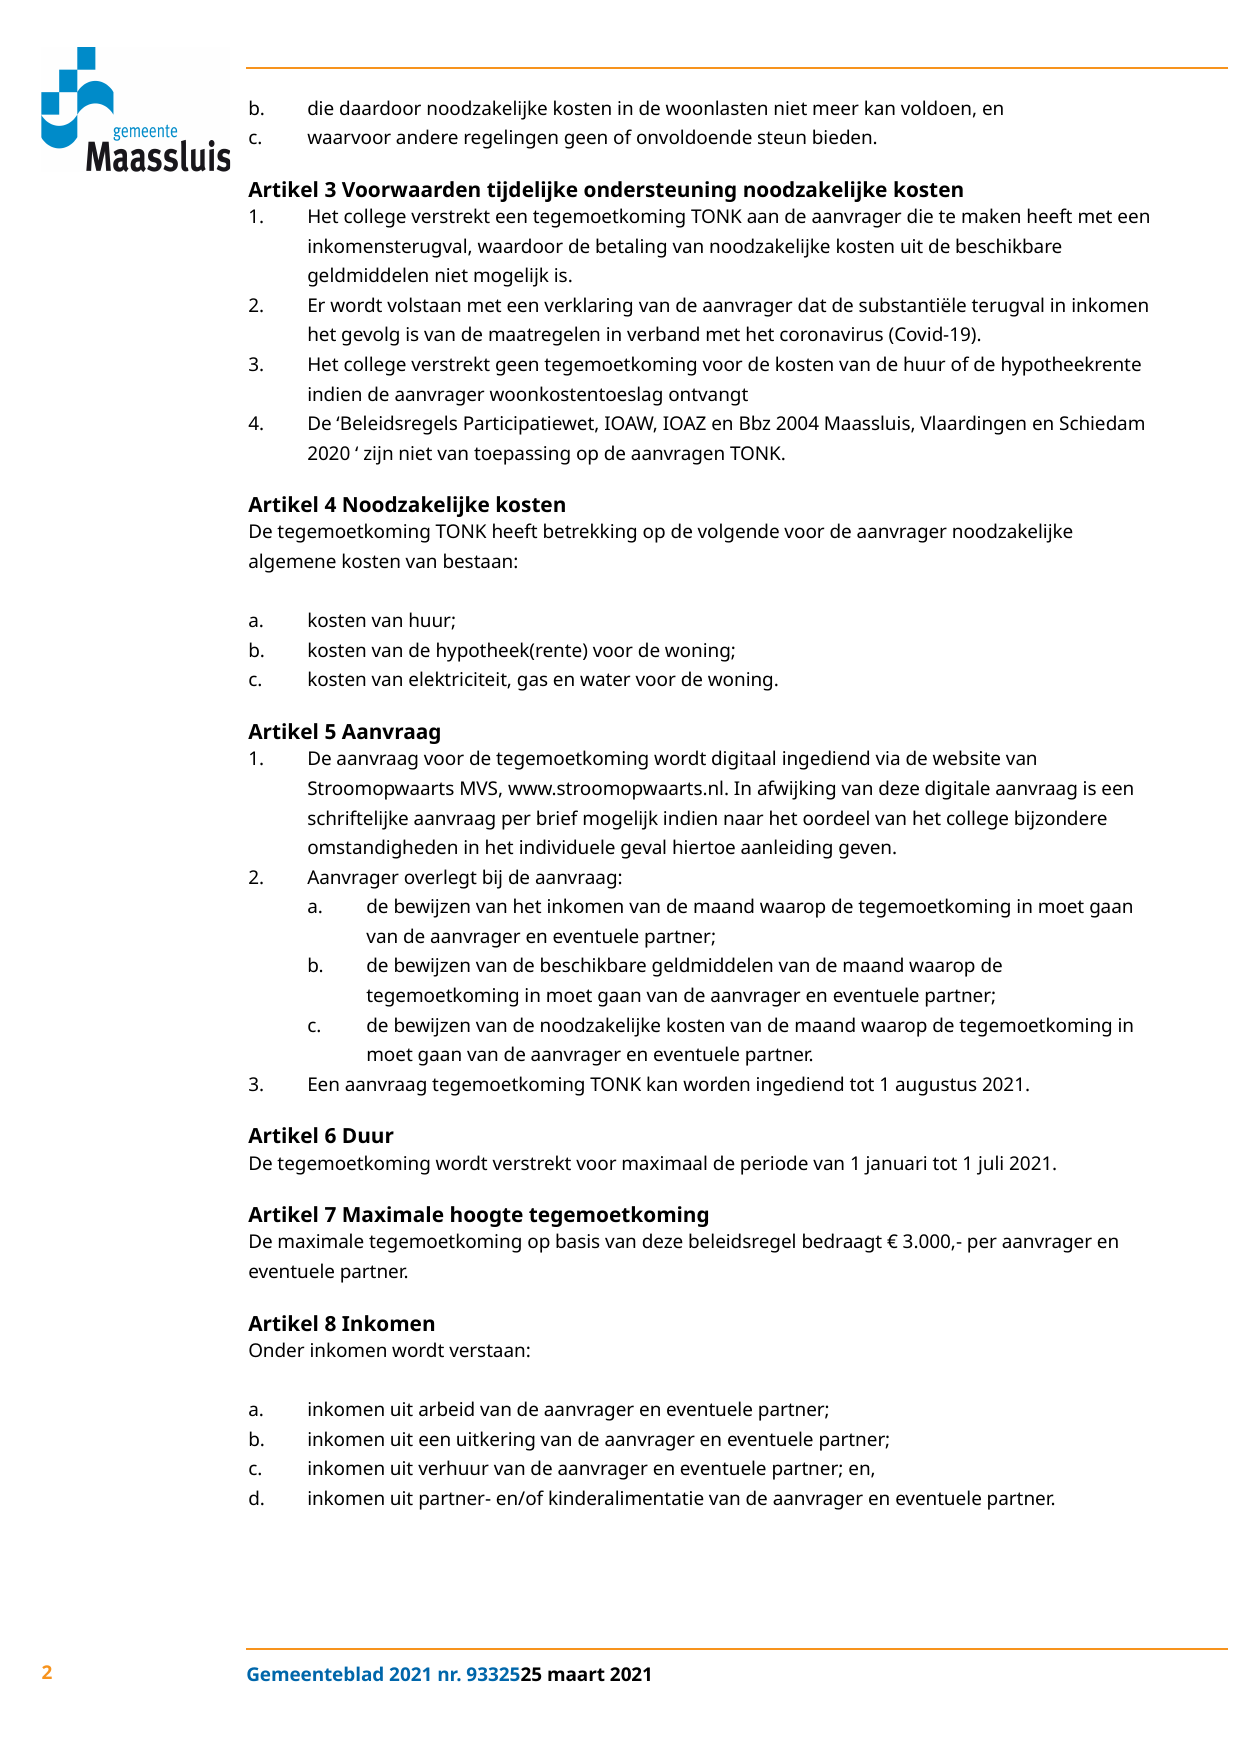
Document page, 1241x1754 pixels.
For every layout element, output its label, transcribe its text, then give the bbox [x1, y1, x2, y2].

text Artikel 7 Maximale hoogte tegemoetkoming [248, 1200, 1152, 1229]
list Het college verstrekt een tegemoetkoming TONK aan de aanvrager die te maken heeft met een inkomensterugval, waardoor de betaling van noodzakelijke kosten uit de beschikbare geldmiddelen niet mogelijk is. [248, 203, 1152, 288]
list Een aanvraag tegemoetkoming TONK kan worden ingediend tot 1 augustus 2021. [248, 1071, 1152, 1097]
text Artikel 8 Inkomen [248, 1309, 1152, 1337]
list De aanvraag voor de tegemoetkoming wordt digitaal ingediend via de website van Stroomopwaarts MVS, www.stroomopwaarts.nl. In afwijking van deze digitale aanvraag is een schriftelijke aanvraag per brief mogelijk indien naar het oordeel van het college bijzondere omstandigheden in het individuele geval hiertoe aanleiding geven. [248, 746, 1152, 860]
text Onder inkomen wordt verstaan: [248, 1337, 1152, 1363]
list inkomen uit een uitkering van de aanvrager en eventuele partner; [248, 1426, 1152, 1452]
picture [41, 47, 231, 172]
picture [41, 47, 77, 92]
text Artikel 3 Voorwaarden tijdelijke ondersteuning noodzakelijke kosten [248, 175, 1152, 203]
text Artikel 4 Noodzakelijke kosten [248, 490, 1152, 519]
list inkomen uit partner- en/of kinderalimentatie van de aanvrager en eventuele partner. [248, 1485, 1152, 1511]
list inkomen uit arbeid van de aanvrager en eventuele partner; [248, 1396, 1152, 1422]
list de bewijzen van de beschikbare geldmiddelen van de maand waarop de tegemoetkoming in moet gaan van de aanvrager en eventuele partner; [307, 953, 1152, 1008]
list de bewijzen van de noodzakelijke kosten van de maand waarop de tegemoetkoming in moet gaan van de aanvrager en eventuele partner. [307, 1012, 1152, 1067]
list De ‘Beleidsregels Participatiewet, IOAW, IOAZ en Bbz 2004 Maassluis, Vlaardingen en Schiedam 2020 ‘ zijn niet van toepassing op de aanvragen TONK. [248, 410, 1152, 466]
list waarvoor andere regelingen geen of onvoldoende steun bieden. [248, 124, 1152, 150]
text De tegemoetkoming wordt verstrekt voor maximaal de periode van 1 januari tot 1 juli 2021. [248, 1150, 1152, 1176]
text De tegemoetkoming TONK heeft betrekking op de volgende voor de aanvrager noodzakelijke algemene kosten van bestaan: [248, 519, 1152, 574]
text Artikel 6 Duur [248, 1121, 1152, 1150]
text De maximale tegemoetkoming op basis van deze beleidsregel bedraagt € 3.000,- per aanvrager en eventuele partner. [248, 1229, 1152, 1284]
list kosten van elektriciteit, gas en water voor de woning. [248, 667, 1152, 692]
list kosten van huur; [248, 607, 1152, 633]
text Artikel 5 Aanvraag [248, 717, 1152, 746]
list die daardoor noodzakelijke kosten in de woonlasten niet meer kan voldoen, en [248, 95, 1152, 121]
list kosten van de hypotheek(rente) voor de woning; [248, 637, 1152, 663]
list Er wordt volstaan met een verklaring van de aanvrager dat de substantiële terugval in inkomen het gevolg is van de maatregelen in verband met het coronavirus (Covid-19). [248, 292, 1152, 347]
list de bewijzen van het inkomen van de maand waarop de tegemoetkoming in moet gaan van de aanvrager en eventuele partner; [307, 893, 1152, 949]
list Het college verstrekt geen tegemoetkoming voor de kosten van de huur of de hypotheekrente indien de aanvrager woonkostentoeslag ontvangt [248, 351, 1152, 406]
list Aanvrager overlegt bij de aanvraag: [248, 864, 1152, 889]
list inkomen uit verhuur van de aanvrager en eventuele partner; en, [248, 1455, 1152, 1481]
